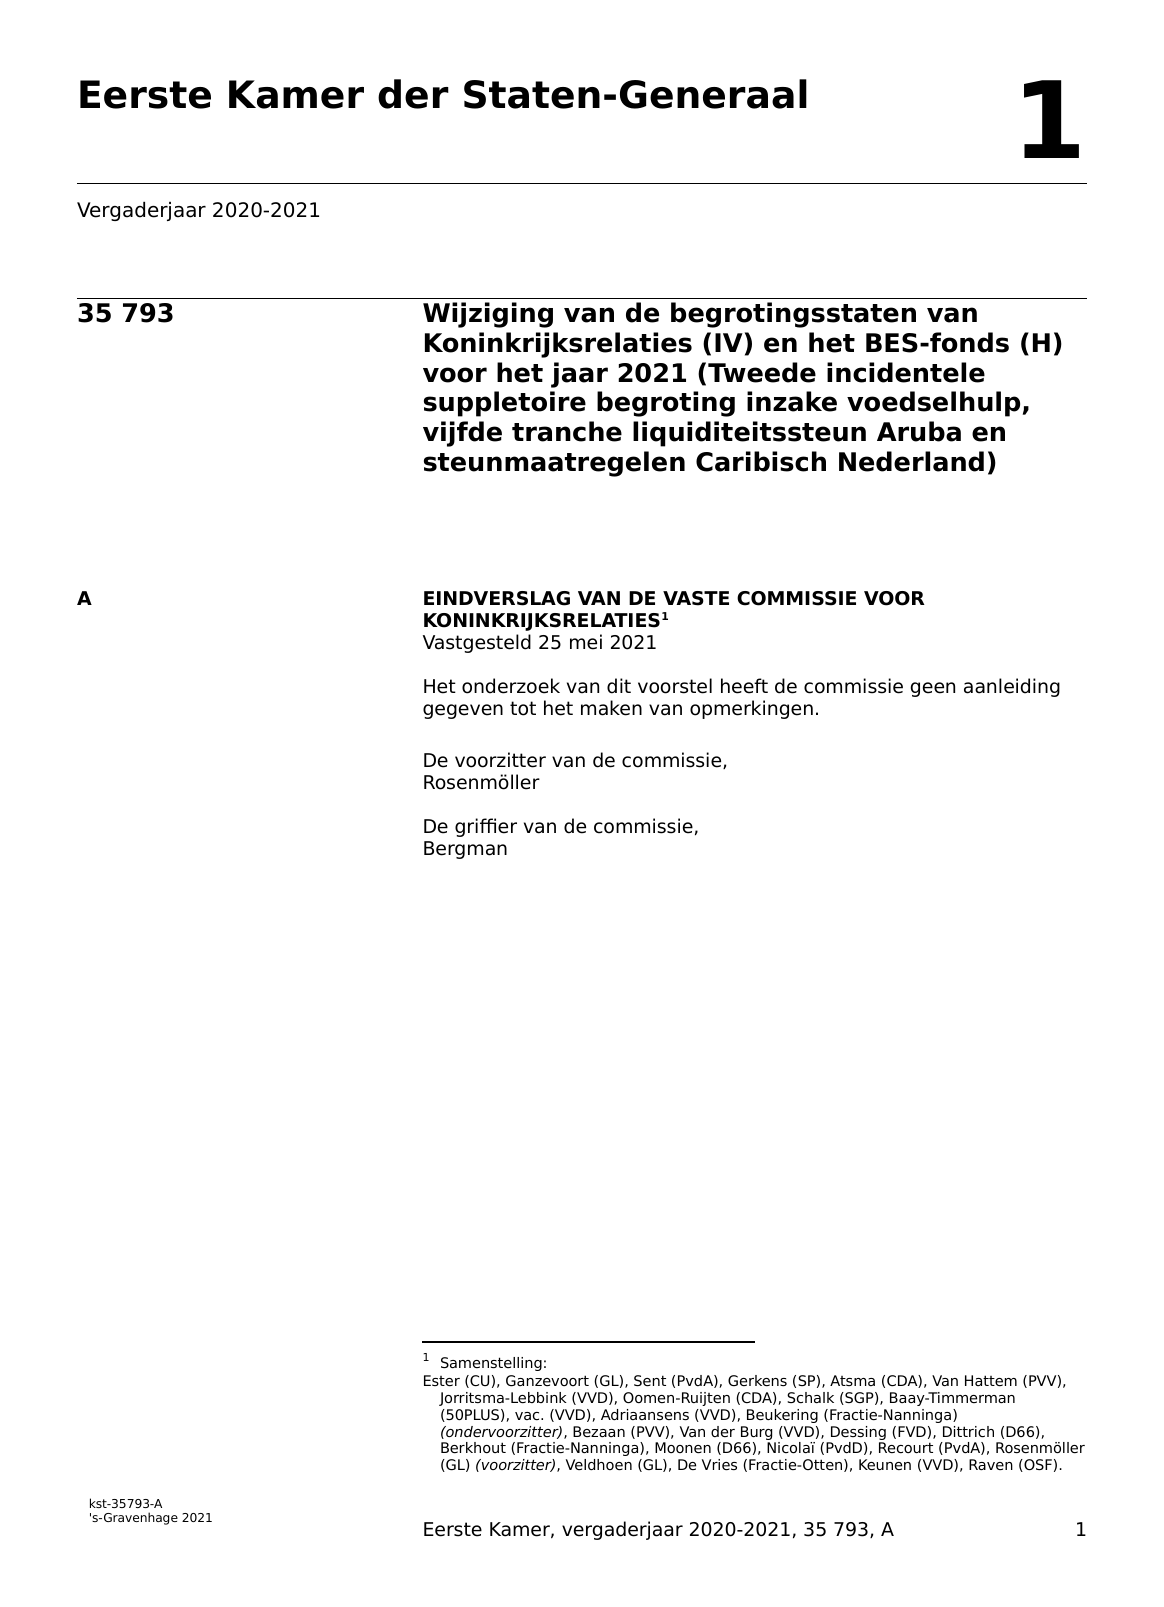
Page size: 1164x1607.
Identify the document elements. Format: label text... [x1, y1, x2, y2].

text De voorzitter van de commissie, Rosenmöller [422, 750, 1087, 794]
text Samenstelling: [422, 1351, 1087, 1373]
subtitle A EINDVERSLAG VAN DE VASTE COMMISSIE VOOR KONINKRIJKSRELATIES [77, 588, 1087, 632]
text 's-Gravenhage 2021 [88, 1511, 323, 1525]
table_header Eerste Kamer der Staten-Generaal [77, 59, 886, 183]
text Vastgesteld 25 mei 2021 [422, 632, 1087, 654]
table_cell Vergaderjaar 2020-2021 [77, 184, 1087, 298]
text kst-35793-A [88, 1497, 323, 1511]
table_header 1 [886, 59, 1087, 183]
text De griffier van de commissie, Bergman [422, 816, 1087, 860]
text Het onderzoek van dit voorstel heeft de commissie geen aanleiding gegeven tot het maken van opmerkingen. [422, 676, 1087, 720]
subtitle 35 793 Wijziging van de begrotingsstaten van Koninkrijksrelaties (IV) en het BES-fonds (H) voor het jaar 2021 (Tweede incidentele suppletoire begroting inzake voedselhulp, vijfde tranche liquiditeitssteun Aruba en steunmaatregelen Caribisch Nederland) [77, 299, 1087, 477]
text Ester (CU), Ganzevoort (GL), Sent (PvdA), Gerkens (SP), Atsma (CDA), Van Hattem (PVV), Jorritsma-Lebbink (VVD), Oomen-Ruijten (CDA), Schalk (SGP), Baay-Timmerman (50PLUS), vac. (VVD), Adriaansens (VVD), Beukering (Fractie-Nanninga) (ondervoorzitter), Bezaan (PVV), Van der Burg (VVD), Dessing (FVD), Dittrich (D66), Berkhout (Fractie-Nanninga), Moonen (D66), Nicolaï (PvdD), Recourt (PvdA), Rosenmöller (GL) (voorzitter), Veldhoen (GL), De Vries (Fractie-Otten), Keunen (VVD), Raven (OSF). [422, 1373, 1087, 1474]
